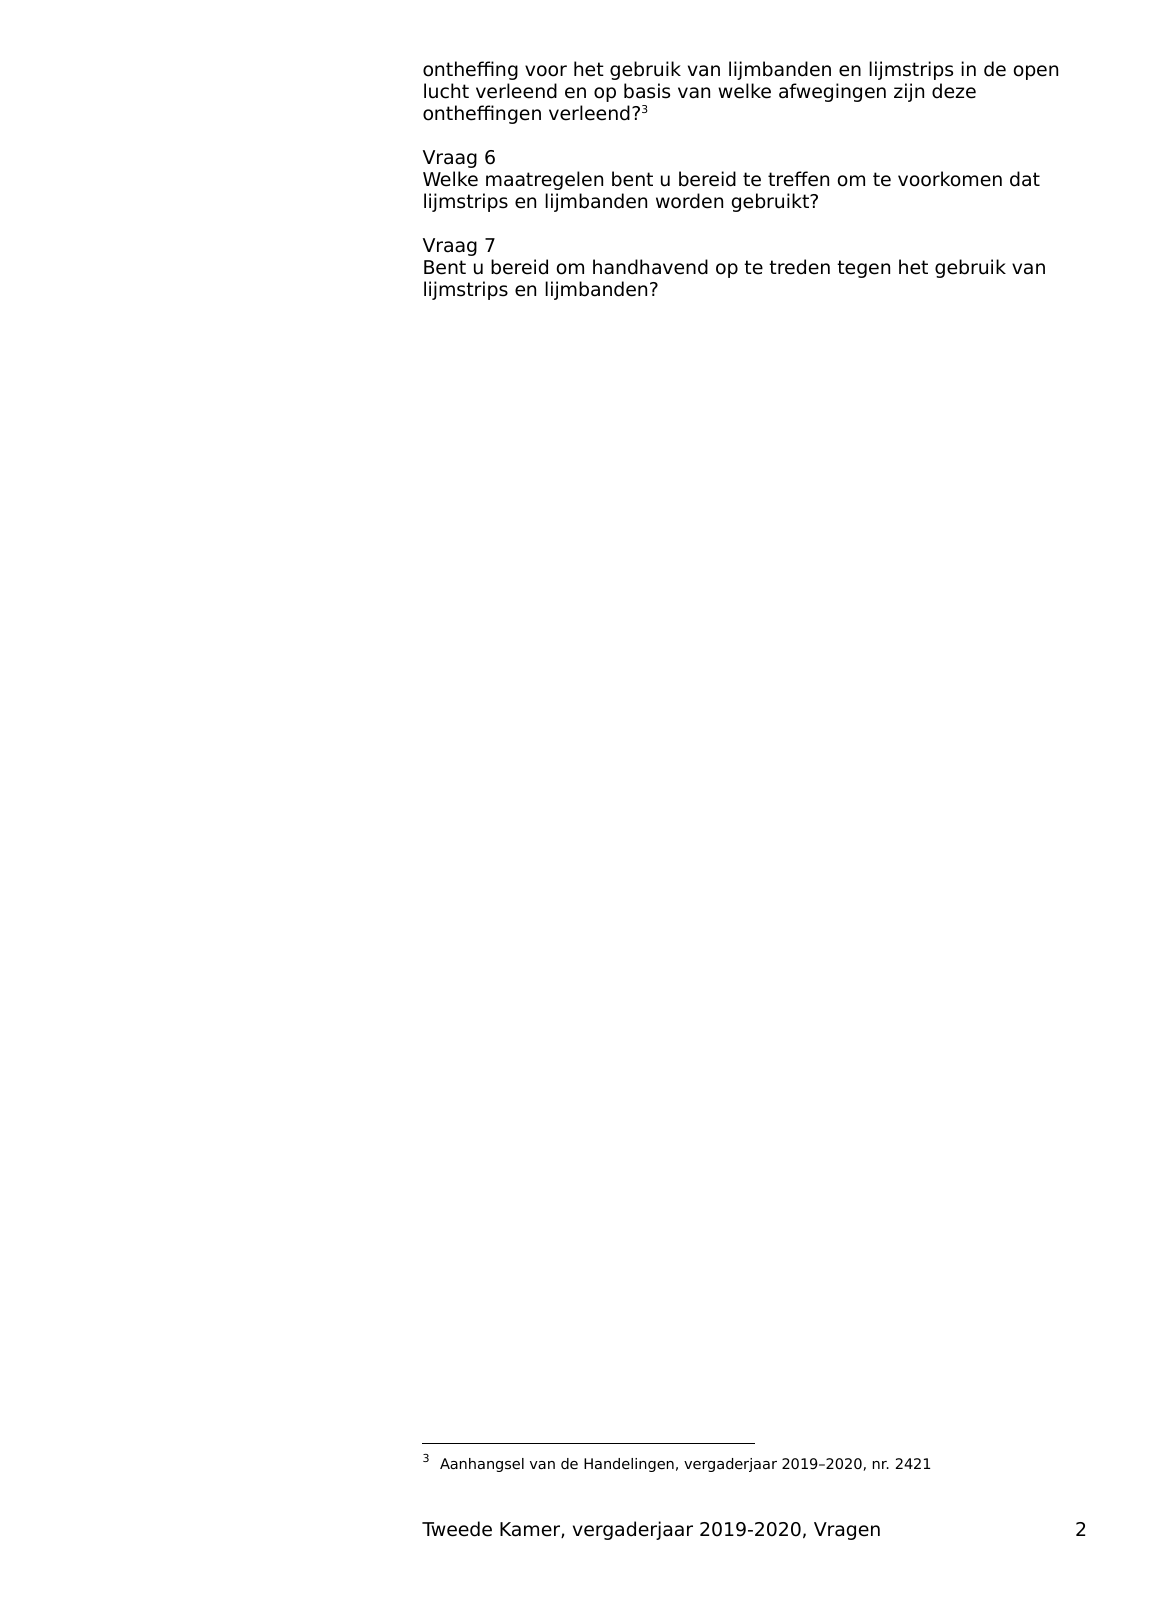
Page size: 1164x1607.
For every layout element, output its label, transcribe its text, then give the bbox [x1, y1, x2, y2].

text ontheffing voor het gebruik van lijmbanden en lijmstrips in de open lucht verleend en op basis van welke afwegingen zijn deze ontheffingen verleend? [422, 59, 1087, 125]
text Bent u bereid om handhavend op te treden tegen het gebruik van lijmstrips en lijmbanden? [422, 257, 1087, 301]
text Aanhangsel van de Handelingen, vergaderjaar 2019–2020, nr. 2421 [422, 1452, 1087, 1474]
text Vraag 6 [422, 147, 1087, 169]
text Vraag 7 [422, 235, 1087, 257]
text Welke maatregelen bent u bereid te treffen om te voorkomen dat lijmstrips en lijmbanden worden gebruikt? [422, 169, 1087, 213]
